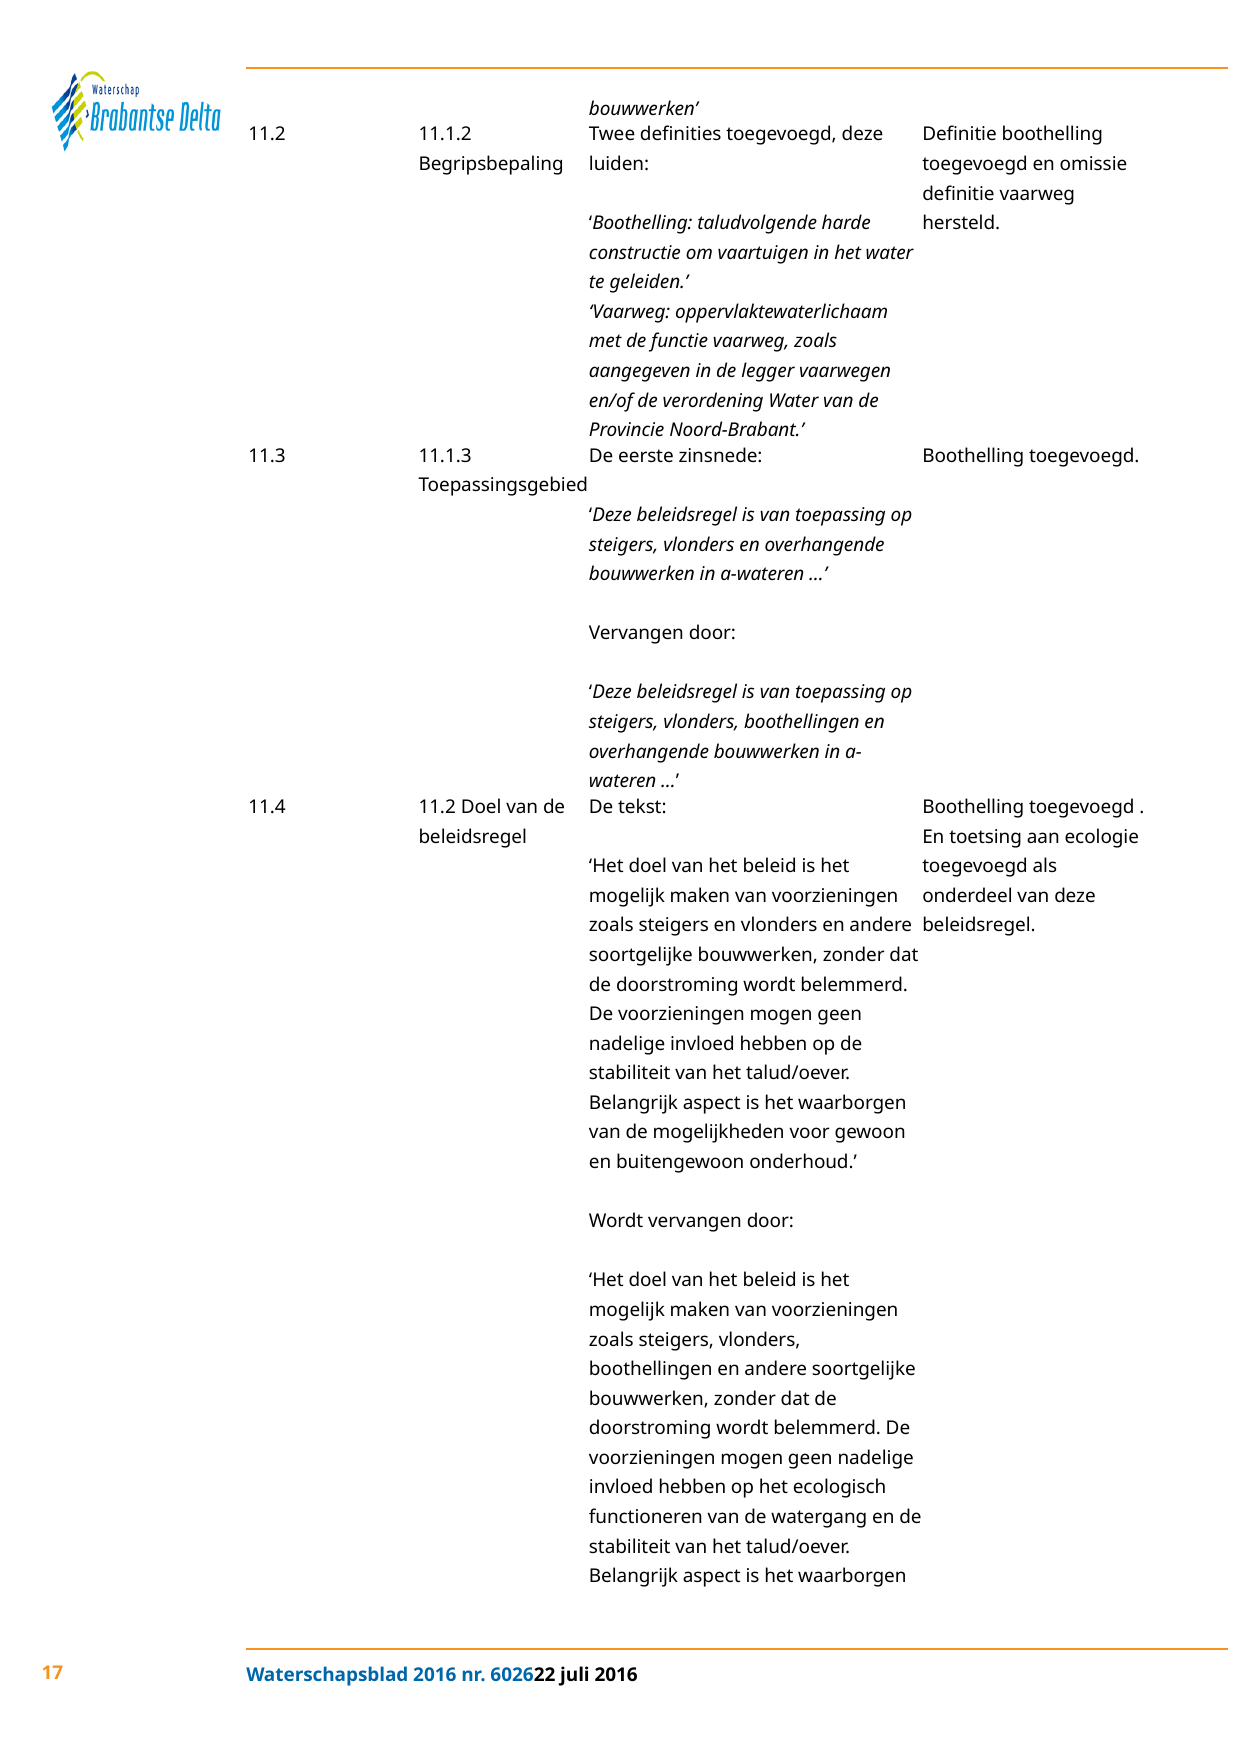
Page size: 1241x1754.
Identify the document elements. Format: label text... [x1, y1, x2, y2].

table_cell Definitie boothelling toegevoegd en omissie definitie vaarweg hersteld. [922, 121, 1152, 442]
table_cell Twee definities toegevoegd, deze luiden: ‘Boothelling: taludvolgende harde constructie om vaartuigen in het water te geleiden.’ ‘Vaarweg: oppervlaktewaterlichaam met de functie vaarweg, zoals aangegeven in de legger vaarwegen en/of de verordening Water van de Provincie Noord-Brabant.’ [589, 121, 922, 442]
table_cell 11.1.2 Begripsbepaling [418, 121, 589, 442]
table_cell [418, 95, 589, 121]
picture [41, 47, 231, 172]
table_cell 11.1.3 Toepassingsgebied [418, 442, 589, 793]
table_cell [248, 95, 418, 121]
table_cell De tekst: ‘Het doel van het beleid is het mogelijk maken van voorzieningen zoals steigers en vlonders en andere soortgelijke bouwwerken, zonder dat de doorstroming wordt belemmerd. De voorzieningen mogen geen nadelige invloed hebben op de stabiliteit van het talud/oever. Belangrijk aspect is het waarborgen van de mogelijkheden voor gewoon en buitengewoon onderhoud.’ Wordt vervangen door: ‘Het doel van het beleid is het mogelijk maken van voorzieningen zoals steigers, vlonders, boothellingen en andere soortgelijke bouwwerken, zonder dat de doorstroming wordt belemmerd. De voorzieningen mogen geen nadelige invloed hebben op het ecologisch functioneren van de watergang en de stabiliteit van het talud/oever. Belangrijk aspect is het waarborgen [589, 793, 922, 1588]
table_cell 11.3 [248, 442, 418, 793]
table_cell Boothelling toegevoegd . En toetsing aan ecologie toegevoegd als onderdeel van deze beleidsregel. [922, 793, 1152, 1588]
table_cell bouwwerken’ [589, 95, 922, 121]
table_cell De eerste zinsnede: ‘Deze beleidsregel is van toepassing op steigers, vlonders en overhangende bouwwerken in a-wateren …’ Vervangen door: ‘Deze beleidsregel is van toepassing op steigers, vlonders, boothellingen en overhangende bouwwerken in a-wateren …’ [589, 442, 922, 793]
table_cell 11.4 [248, 793, 418, 1588]
table_cell [922, 95, 1152, 121]
table_cell Boothelling toegevoegd. [922, 442, 1152, 793]
table_cell 11.2 Doel van de beleidsregel [418, 793, 589, 1588]
table_cell 11.2 [248, 121, 418, 442]
